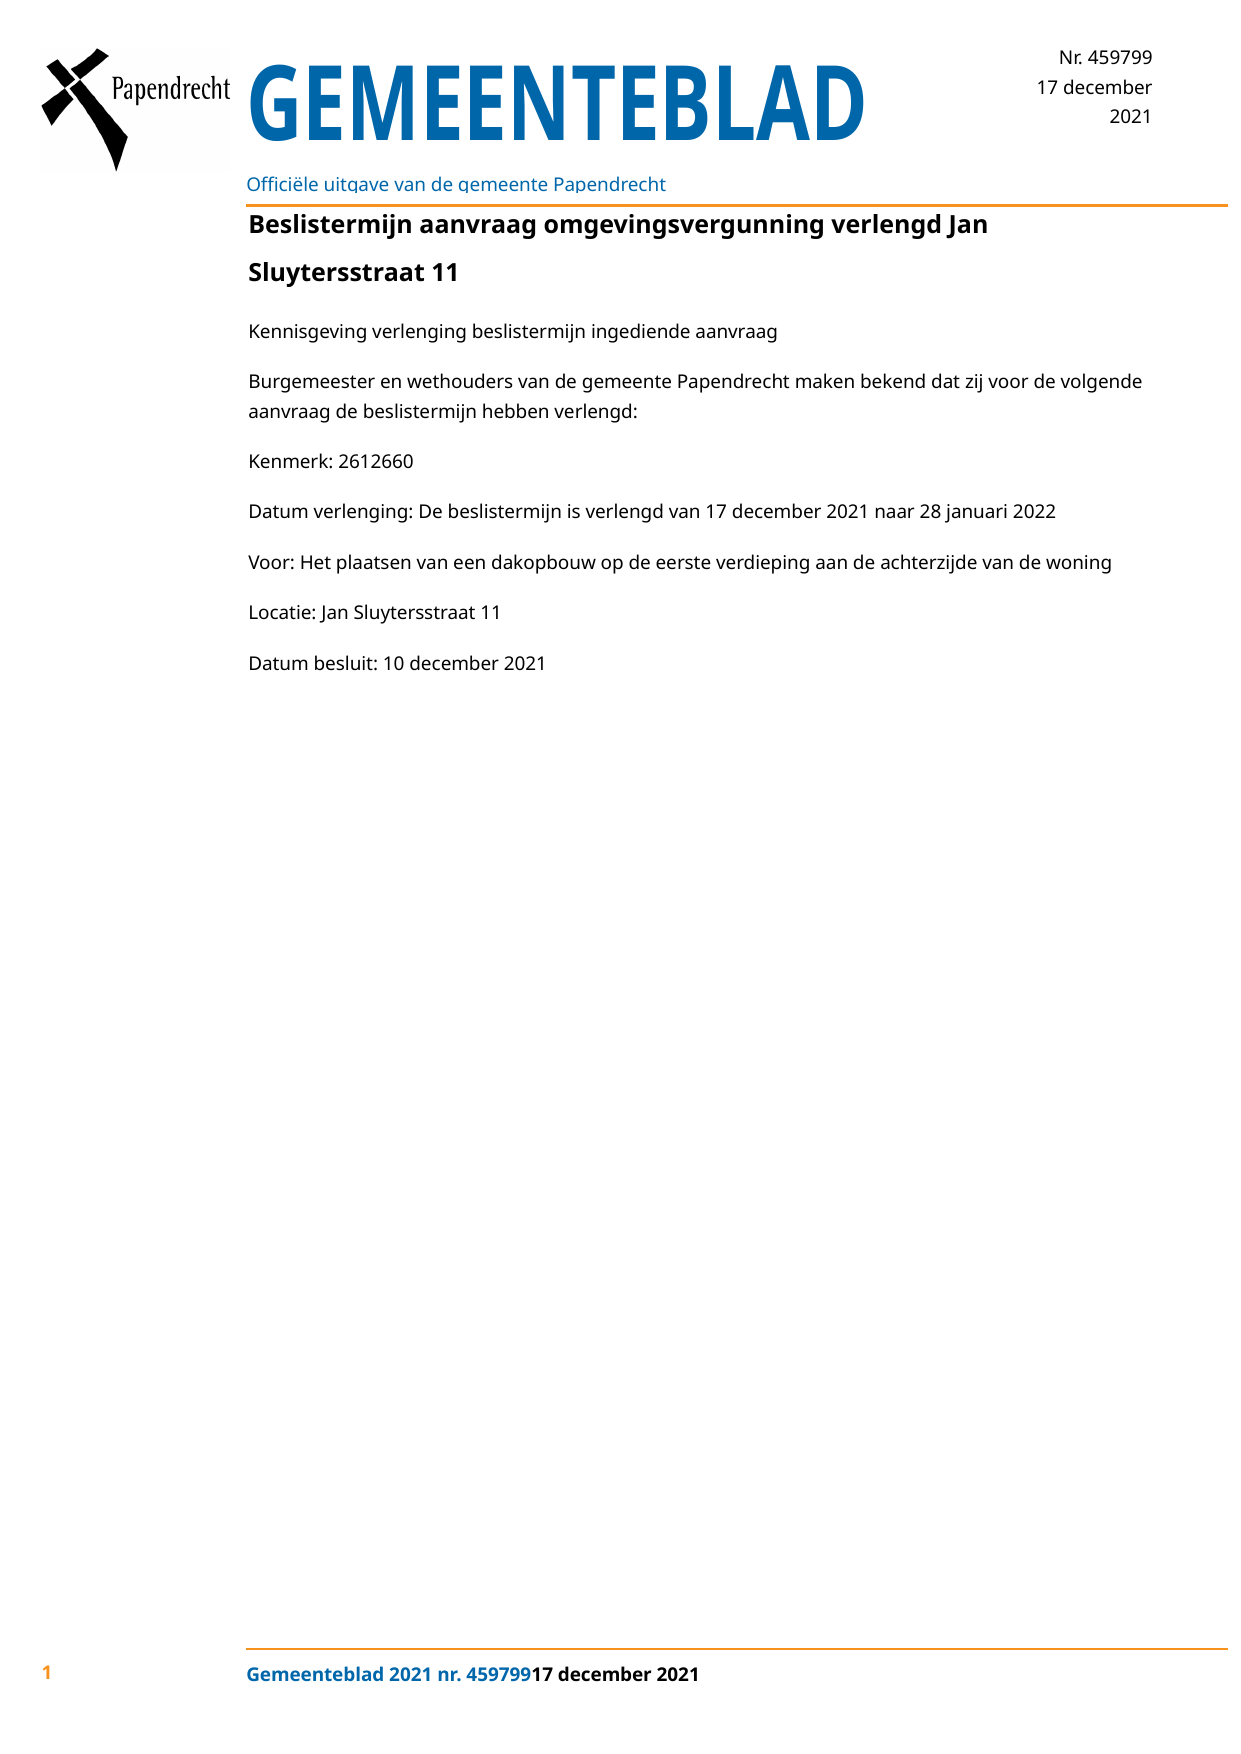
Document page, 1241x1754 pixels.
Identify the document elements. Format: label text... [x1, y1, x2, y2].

text Datum verlenging: De beslistermijn is verlengd van 17 december 2021 naar 28 januari 2022 [248, 499, 1152, 524]
text Kenmerk: 2612660 [248, 448, 1152, 474]
text Locatie: Jan Sluytersstraat 11 [248, 599, 1152, 625]
text Kennisgeving verlenging beslistermijn ingediende aanvraag [248, 318, 1152, 344]
text Burgemeester en wethouders van de gemeente Papendrecht maken bekend dat zij voor de volgende aanvraag de beslistermijn hebben verlengd: [248, 368, 1152, 424]
text Datum besluit: 10 december 2021 [248, 650, 1152, 676]
picture [41, 47, 231, 172]
text Voor: Het plaatsen van een dakopbouw op de eerste verdieping aan de achterzijde van de woning [248, 549, 1152, 575]
text Beslistermijn aanvraag omgevingsvergunning verlengd Jan Sluytersstraat 11 [248, 207, 1152, 288]
